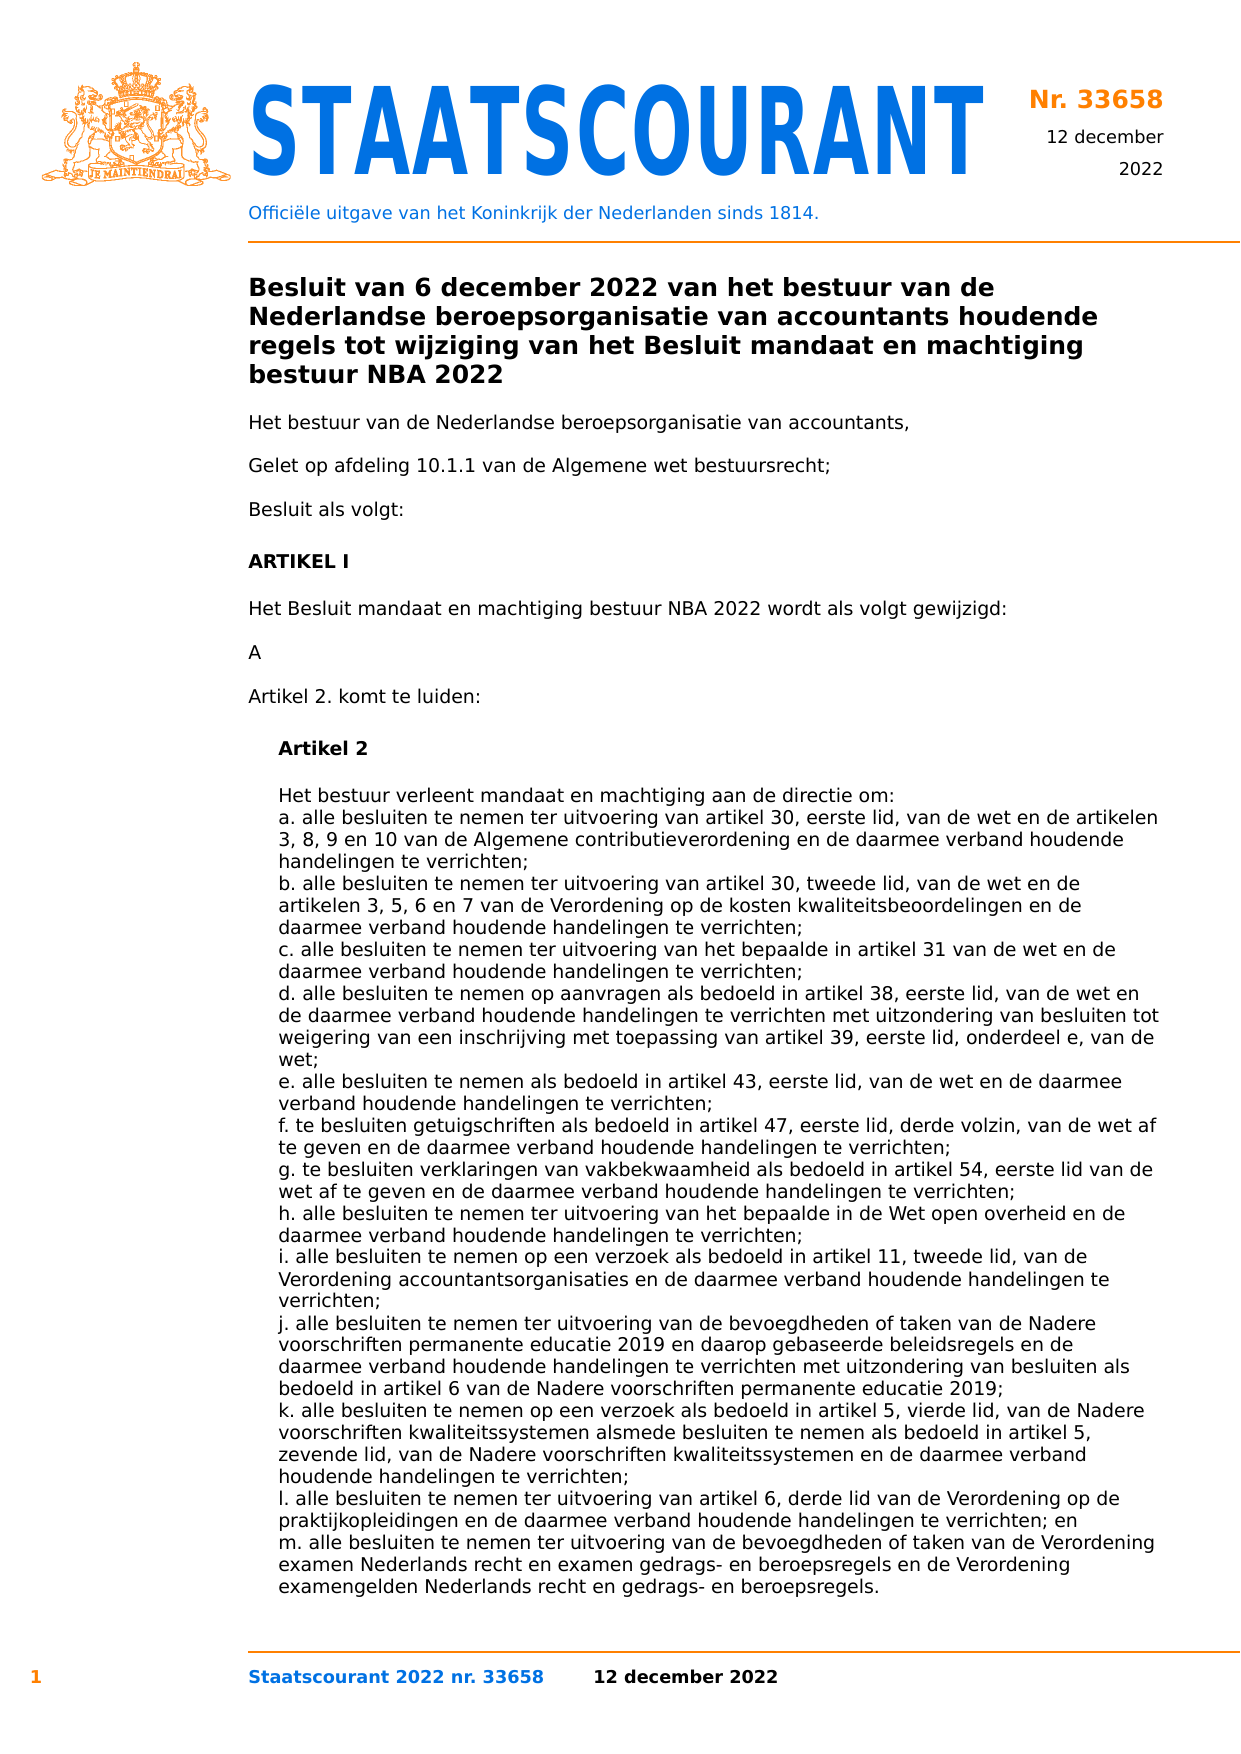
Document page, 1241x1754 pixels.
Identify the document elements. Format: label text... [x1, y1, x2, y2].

text l. alle besluiten te nemen ter uitvoering van artikel 6, derde lid van de Verordening op de praktijkopleidingen en de daarmee verband houdende handelingen te verrichten; en [278, 1488, 1163, 1532]
text c. alle besluiten te nemen ter uitvoering van het bepaalde in artikel 31 van de wet en de daarmee verband houdende handelingen te verrichten; [278, 939, 1163, 983]
table_cell 2022 [998, 153, 1240, 203]
text m. alle besluiten te nemen ter uitvoering van de bevoegdheden of taken van de Verordening examen Nederlands recht en examen gedrags- en beroepsregels en de Verordening examengelden Nederlands recht en gedrags- en beroepsregels. [278, 1532, 1163, 1598]
table_header STAATSCOURANT [248, 62, 998, 203]
text i. alle besluiten te nemen op een verzoek als bedoeld in artikel 11, tweede lid, van de Verordening accountantsorganisaties en de daarmee verband houdende handelingen te verrichten; [278, 1246, 1163, 1312]
text Het bestuur verleent mandaat en machtiging aan de directie om: [278, 785, 1163, 807]
text a. alle besluiten te nemen ter uitvoering van artikel 30, eerste lid, van de wet en de artikelen 3, 8, 9 en 10 van de Algemene contributieverordening en de daarmee verband houdende handelingen te verrichten; [278, 807, 1163, 873]
text Besluit als volgt: [248, 499, 1163, 521]
text g. te besluiten verklaringen van vakbekwaamheid als bedoeld in artikel 54, eerste lid van de wet af te geven en de daarmee verband houdende handelingen te verrichten; [278, 1158, 1163, 1202]
text b. alle besluiten te nemen ter uitvoering van artikel 30, tweede lid, van de wet en de artikelen 3, 5, 6 en 7 van de Verordening op de kosten kwaliteitsbeoordelingen en de daarmee verband houdende handelingen te verrichten; [278, 873, 1163, 939]
text h. alle besluiten te nemen ter uitvoering van het bepaalde in de Wet open overheid en de daarmee verband houdende handelingen te verrichten; [278, 1202, 1163, 1246]
text A [248, 642, 1163, 664]
table_header Nr. 33658 [998, 62, 1240, 121]
text f. te besluiten getuigschriften als bedoeld in artikel 47, eerste lid, derde volzin, van de wet af te geven en de daarmee verband houdende handelingen te verrichten; [278, 1114, 1163, 1158]
table_cell 12 december [998, 121, 1240, 153]
text Het bestuur van de Nederlandse beroepsorganisatie van accountants, [248, 412, 1163, 433]
table_header [25, 62, 248, 241]
text Het Besluit mandaat en machtiging bestuur NBA 2022 wordt als volgt gewijzigd: [248, 598, 1163, 620]
text Gelet op afdeling 10.1.1 van de Algemene wet bestuursrecht; [248, 455, 1163, 477]
text Artikel 2. komt te luiden: [248, 686, 1163, 708]
picture [41, 62, 231, 186]
text d. alle besluiten te nemen op aanvragen als bedoeld in artikel 38, eerste lid, van de wet en de daarmee verband houdende handelingen te verrichten met uitzondering van besluiten tot weigering van een inschrijving met toepassing van artikel 39, eerste lid, onderdeel e, van de wet; [278, 983, 1163, 1071]
table_cell Officiële uitgave van het Koninkrijk der Nederlanden sinds 1814. [248, 203, 1240, 241]
subtitle Artikel 2 [278, 738, 1163, 760]
text e. alle besluiten te nemen als bedoeld in artikel 43, eerste lid, van de wet en de daarmee verband houdende handelingen te verrichten; [278, 1071, 1163, 1114]
text j. alle besluiten te nemen ter uitvoering van de bevoegdheden of taken van de Nadere voorschriften permanente educatie 2019 en daarop gebaseerde beleidsregels en de daarmee verband houdende handelingen te verrichten met uitzondering van besluiten als bedoeld in artikel 6 van de Nadere voorschriften permanente educatie 2019; [278, 1312, 1163, 1400]
text k. alle besluiten te nemen op een verzoek als bedoeld in artikel 5, vierde lid, van de Nadere voorschriften kwaliteitssystemen alsmede besluiten te nemen als bedoeld in artikel 5, zevende lid, van de Nadere voorschriften kwaliteitssystemen en de daarmee verband houdende handelingen te verrichten; [278, 1400, 1163, 1488]
subtitle ARTIKEL I [248, 551, 1163, 573]
subtitle Besluit van 6 december 2022 van het bestuur van de Nederlandse beroepsorganisatie van accountants houdende regels tot wijziging van het Besluit mandaat en machtiging bestuur NBA 2022 [248, 273, 1163, 390]
